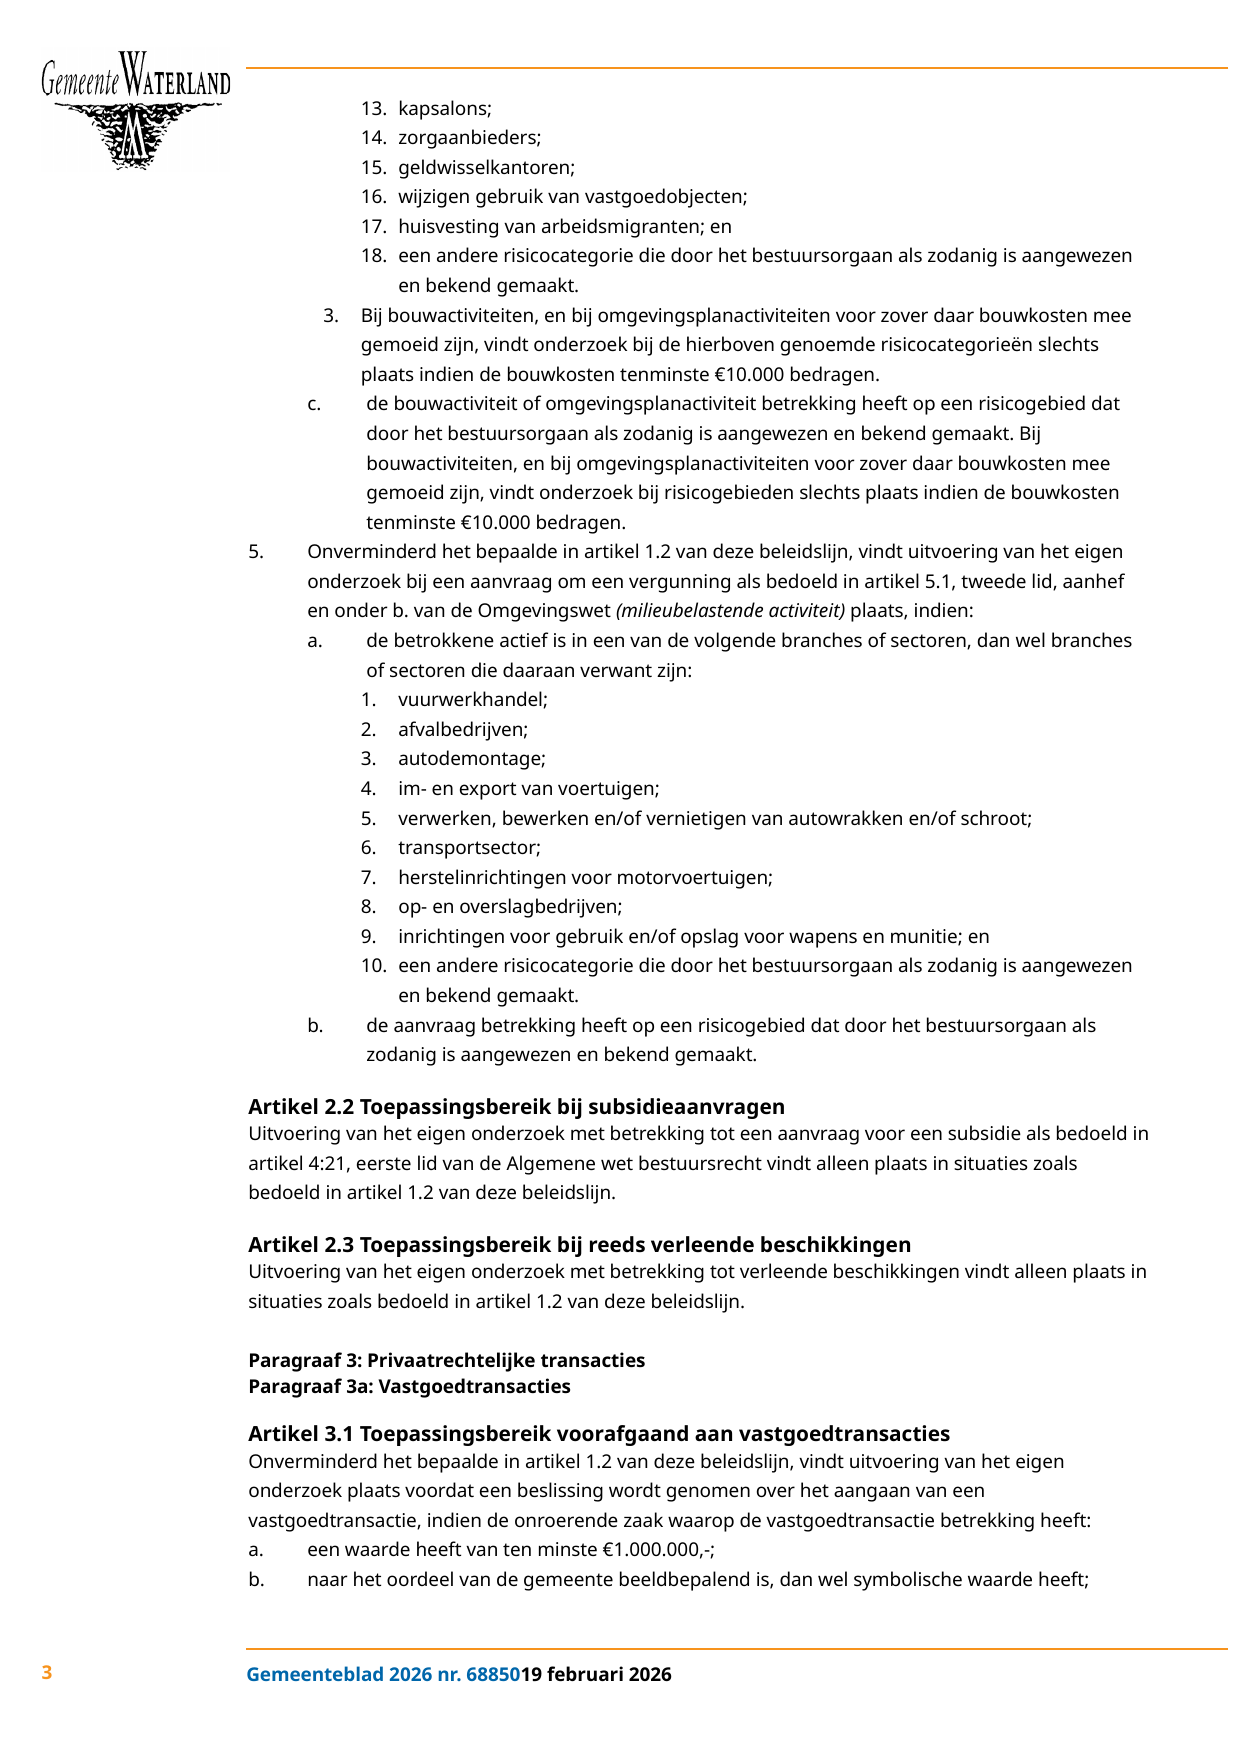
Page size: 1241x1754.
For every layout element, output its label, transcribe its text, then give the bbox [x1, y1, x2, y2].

list op- en overslagbedrijven; [361, 893, 1152, 919]
list Bij bouwactiviteiten, en bij omgevingsplanactiviteiten voor zover daar bouwkosten mee gemoeid zijn, vindt onderzoek bij de hierboven genoemde risicocategorieën slechts plaats indien de bouwkosten tenminste €10.000 bedragen. [323, 302, 1152, 387]
list de betrokkene actief is in een van de volgende branches of sectoren, dan wel branches of sectoren die daaraan verwant zijn: [307, 627, 1152, 683]
list Onverminderd het bepaalde in artikel 1.2 van deze beleidslijn, vindt uitvoering van het eigen onderzoek bij een aanvraag om een vergunning als bedoeld in artikel 5.1, tweede lid, aanhef en onder b. van de Omgevingswet (milieubelastende activiteit) plaats, indien: [248, 538, 1152, 623]
picture [41, 47, 231, 172]
list wijzigen gebruik van vastgoedobjecten; [361, 183, 1152, 209]
list kapsalons; [361, 95, 1152, 121]
list de aanvraag betrekking heeft op een risicogebied dat door het bestuursorgaan als zodanig is aangewezen en bekend gemaakt. [307, 1012, 1152, 1067]
list een andere risicocategorie die door het bestuursorgaan als zodanig is aangewezen en bekend gemaakt. [361, 243, 1152, 298]
list im- en export van voertuigen; [361, 775, 1152, 801]
list vuurwerkhandel; [361, 686, 1152, 712]
list verwerken, bewerken en/of vernietigen van autowrakken en/of schroot; [361, 805, 1152, 831]
list autodemontage; [361, 746, 1152, 771]
list huisvesting van arbeidsmigranten; en [361, 213, 1152, 239]
text Artikel 2.2 Toepassingsbereik bij subsidieaanvragen [248, 1092, 1152, 1120]
list zorgaanbieders; [361, 124, 1152, 150]
text Artikel 3.1 Toepassingsbereik voorafgaand aan vastgoedtransacties [248, 1419, 1152, 1448]
list geldwisselkantoren; [361, 154, 1152, 180]
list de bouwactiviteit of omgevingsplanactiviteit betrekking heeft op een risicogebied dat door het bestuursorgaan als zodanig is aangewezen en bekend gemaakt. Bij bouwactiviteiten, en bij omgevingsplanactiviteiten voor zover daar bouwkosten mee gemoeid zijn, vindt onderzoek bij risicogebieden slechts plaats indien de bouwkosten tenminste €10.000 bedragen. [307, 391, 1152, 535]
list herstelinrichtingen voor motorvoertuigen; [361, 864, 1152, 890]
text Onverminderd het bepaalde in artikel 1.2 van deze beleidslijn, vindt uitvoering van het eigen onderzoek plaats voordat een beslissing wordt genomen over het aangaan van een vastgoedtransactie, indien de onroerende zaak waarop de vastgoedtransactie betrekking heeft: [248, 1448, 1152, 1533]
list inrichtingen voor gebruik en/of opslag voor wapens en munitie; en [361, 923, 1152, 949]
text Paragraaf 3a: Vastgoedtransacties [248, 1373, 1152, 1398]
list een waarde heeft van ten minste €1.000.000,-; [248, 1537, 1152, 1562]
list naar het oordeel van de gemeente beeldbepalend is, dan wel symbolische waarde heeft; [248, 1566, 1152, 1592]
text Uitvoering van het eigen onderzoek met betrekking tot een aanvraag voor een subsidie als bedoeld in artikel 4:21, eerste lid van de Algemene wet bestuursrecht vindt alleen plaats in situaties zoals bedoeld in artikel 1.2 van deze beleidslijn. [248, 1120, 1152, 1205]
text Uitvoering van het eigen onderzoek met betrekking tot verleende beschikkingen vindt alleen plaats in situaties zoals bedoeld in artikel 1.2 van deze beleidslijn. [248, 1258, 1152, 1314]
text Paragraaf 3: Privaatrechtelijke transacties [248, 1347, 1152, 1373]
list afvalbedrijven; [361, 716, 1152, 742]
text Artikel 2.3 Toepassingsbereik bij reeds verleende beschikkingen [248, 1230, 1152, 1258]
list transportsector; [361, 834, 1152, 860]
list een andere risicocategorie die door het bestuursorgaan als zodanig is aangewezen en bekend gemaakt. [361, 953, 1152, 1008]
